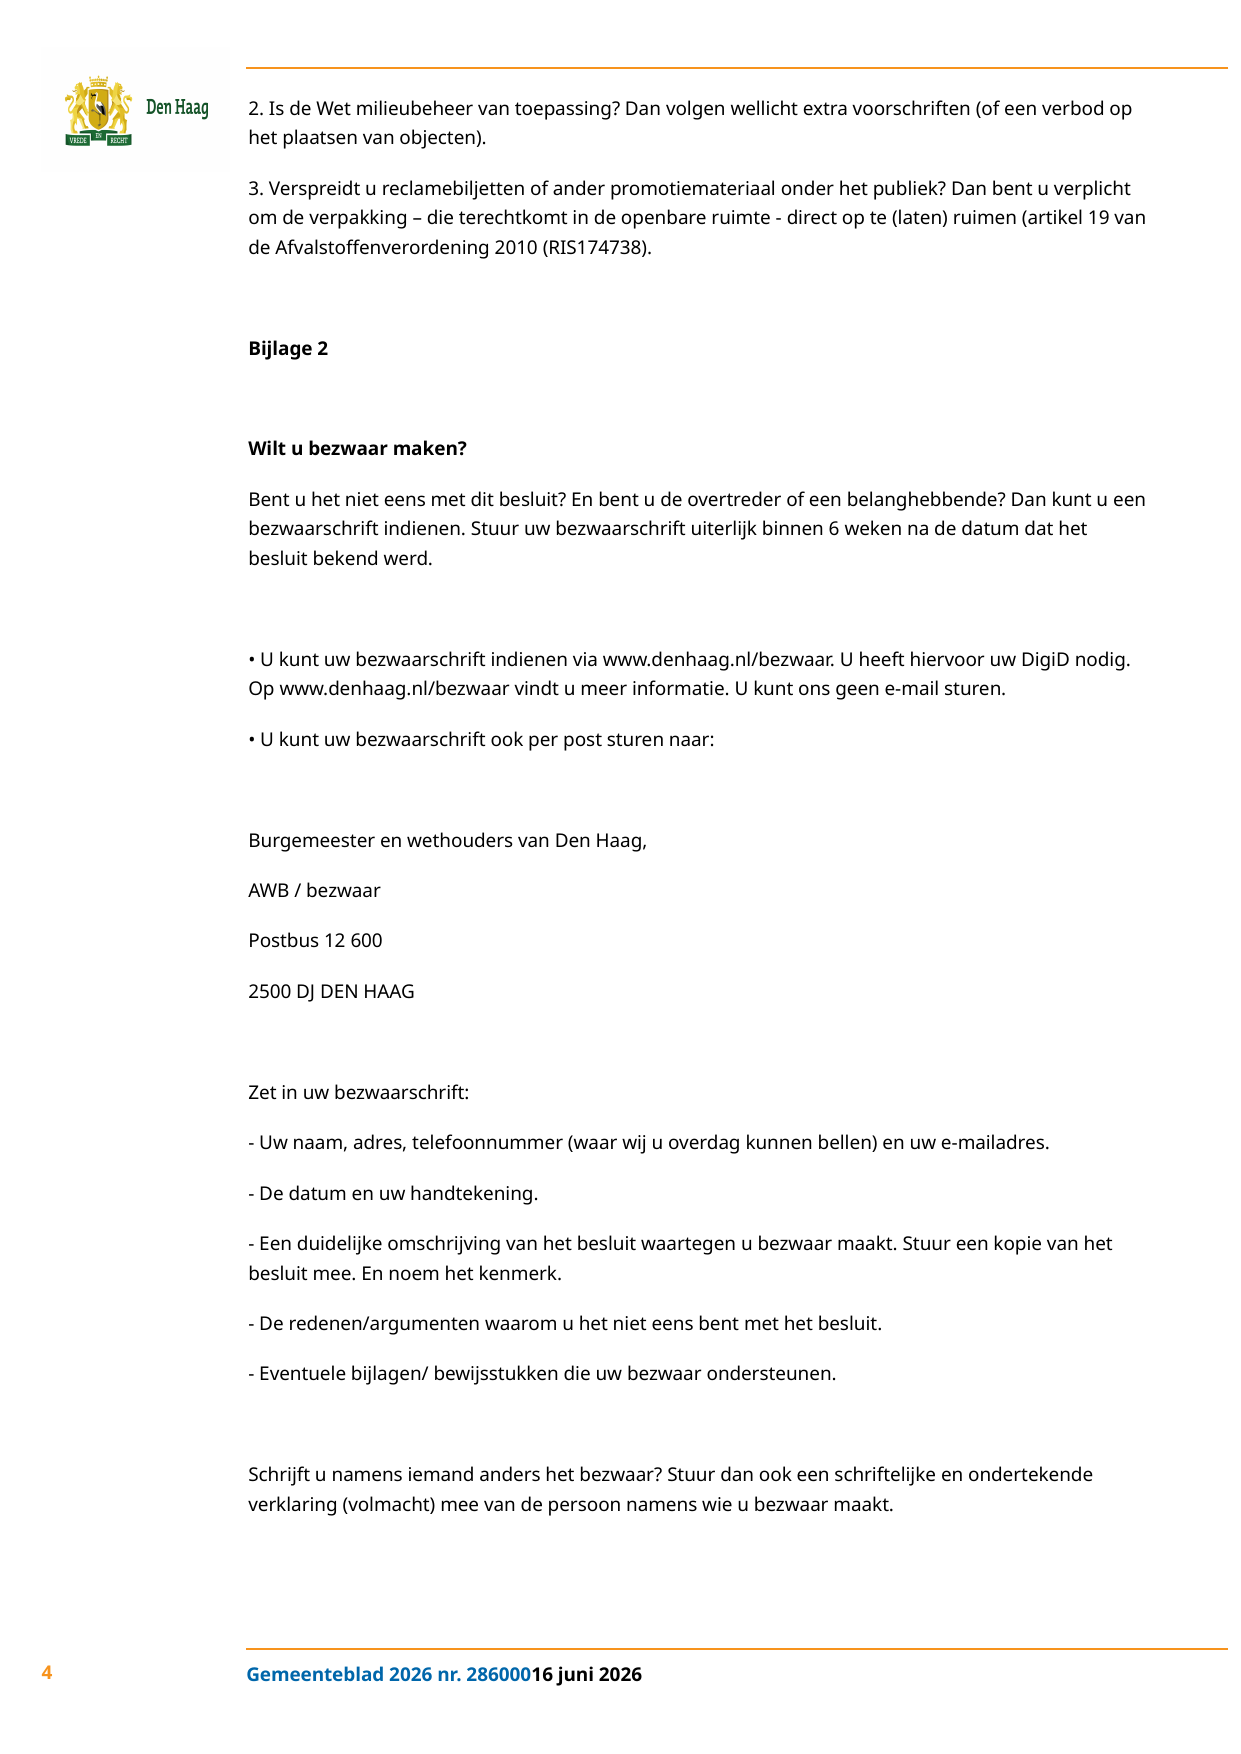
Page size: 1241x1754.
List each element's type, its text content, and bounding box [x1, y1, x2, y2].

text Burgemeester en wethouders van Den Haag, [248, 827, 1152, 853]
text Bent u het niet eens met dit besluit? En bent u de overtreder of een belanghebbende? Dan kunt u een bezwaarschrift indienen. Stuur uw bezwaarschrift uiterlijk binnen 6 weken na de datum dat het besluit bekend werd. [248, 486, 1152, 571]
text - Uw naam, adres, telefoonnummer (waar wij u overdag kunnen bellen) en uw e-mailadres. [248, 1129, 1152, 1155]
text AWB / bezwaar [248, 877, 1152, 903]
text 3. Verspreidt u reclamebiljetten of ander promotiemateriaal onder het publiek? Dan bent u verplicht om de verpakking – die terechtkomt in de openbare ruimte - direct op te (laten) ruimen (artikel 19 van de Afvalstoffenverordening 2010 (RIS174738). [248, 175, 1152, 260]
text - De datum en uw handtekening. [248, 1180, 1152, 1206]
text Schrijft u namens iemand anders het bezwaar? Stuur dan ook een schriftelijke en ondertekende verklaring (volmacht) mee van de persoon namens wie u bezwaar maakt. [248, 1461, 1152, 1517]
text Zet in uw bezwaarschrift: [248, 1079, 1152, 1105]
picture [41, 47, 231, 172]
text • U kunt uw bezwaarschrift indienen via www.denhaag.nl/bezwaar. U heeft hiervoor uw DigiD nodig. Op www.denhaag.nl/bezwaar vindt u meer informatie. U kunt ons geen e-mail sturen. [248, 646, 1152, 701]
text - De redenen/argumenten waarom u het niet eens bent met het besluit. [248, 1310, 1152, 1336]
text • U kunt uw bezwaarschrift ook per post sturen naar: [248, 726, 1152, 752]
text - Een duidelijke omschrijving van het besluit waartegen u bezwaar maakt. Stuur een kopie van het besluit mee. En noem het kenmerk. [248, 1230, 1152, 1286]
text Bijlage 2 [248, 335, 1152, 361]
text - Eventuele bijlagen/ bewijsstukken die uw bezwaar ondersteunen. [248, 1361, 1152, 1386]
text 2. Is de Wet milieubeheer van toepassing? Dan volgen wellicht extra voorschriften (of een verbod op het plaatsen van objecten). [248, 95, 1152, 150]
text Wilt u bezwaar maken? [248, 436, 1152, 461]
text Postbus 12 600 [248, 928, 1152, 953]
text 2500 DJ DEN HAAG [248, 978, 1152, 1004]
